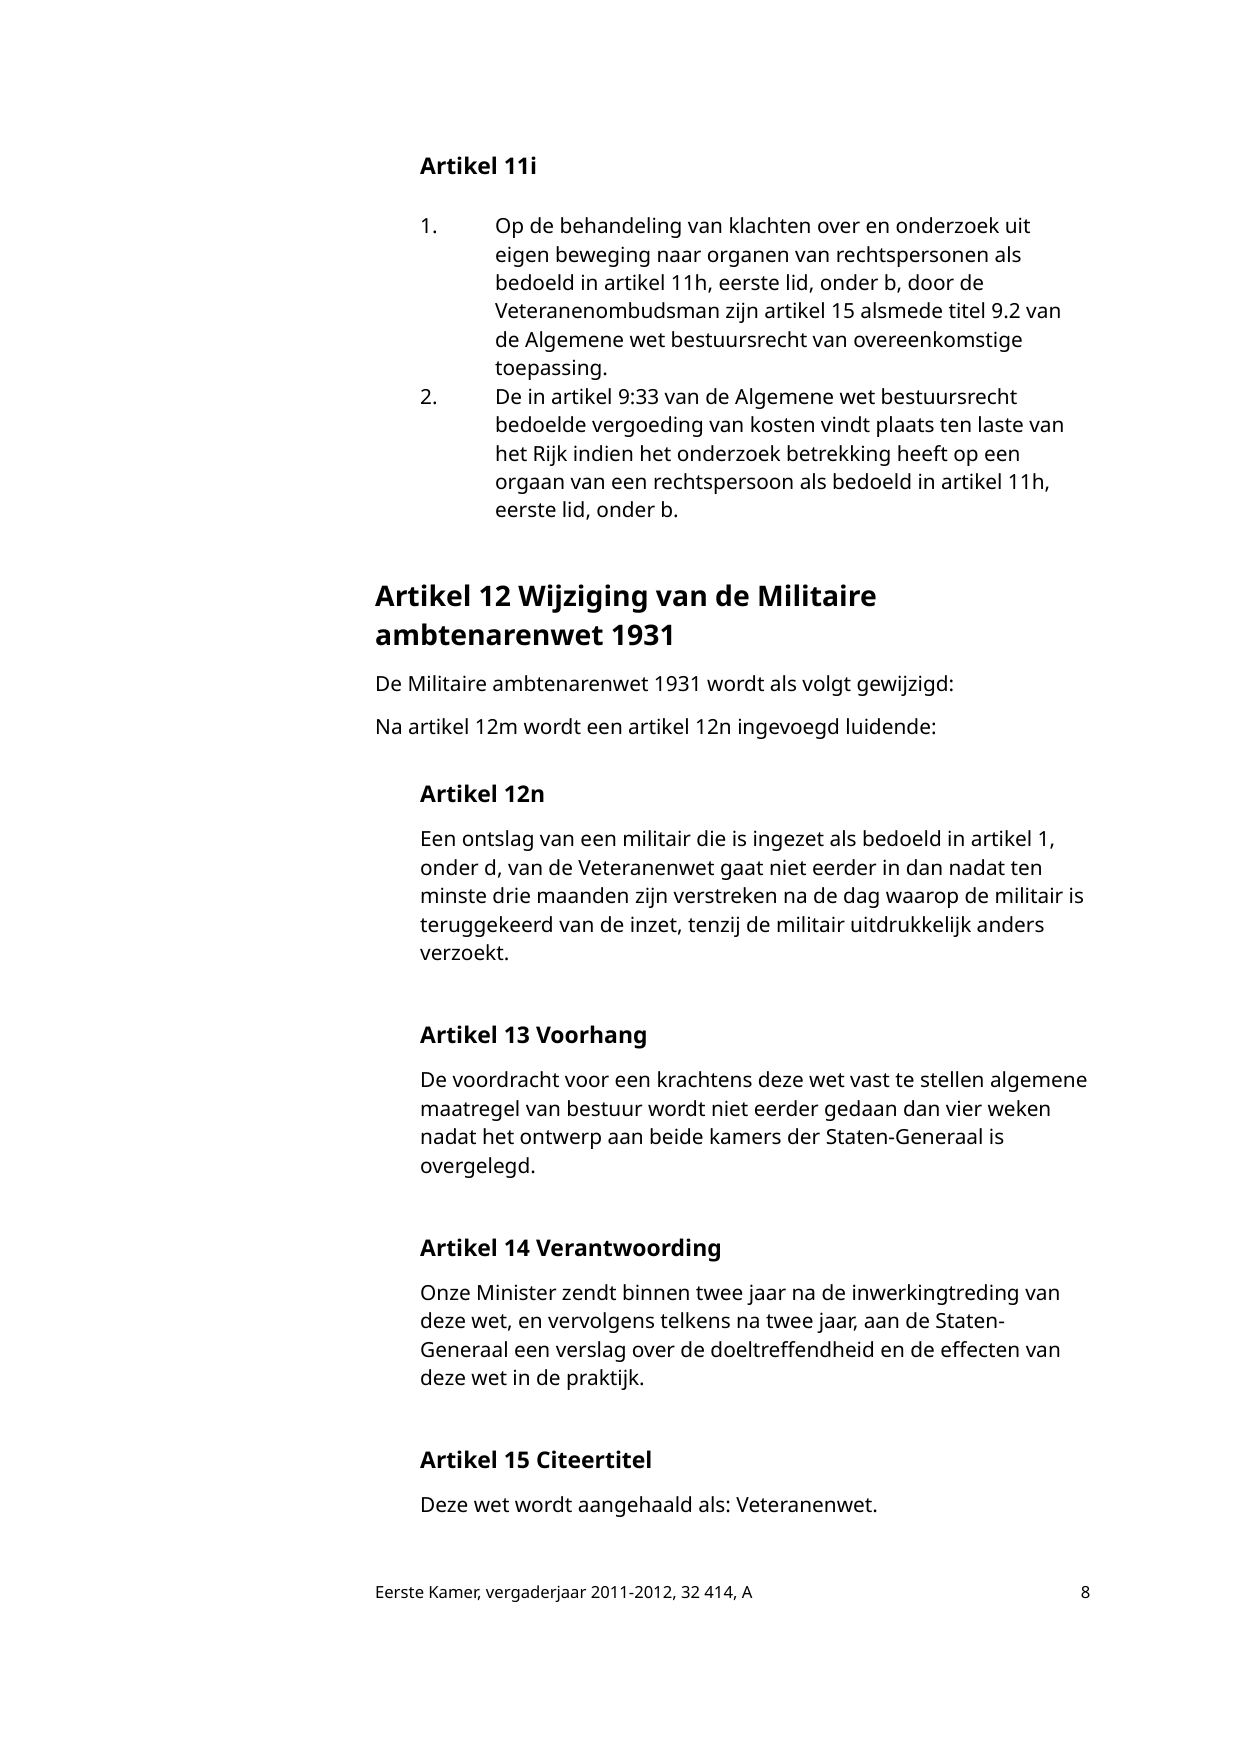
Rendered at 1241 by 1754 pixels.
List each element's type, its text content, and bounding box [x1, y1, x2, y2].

subtitle Artikel 12n [420, 778, 1090, 809]
subtitle Artikel 13 Voorhang [420, 1019, 1090, 1050]
list De in artikel 9:33 van de Algemene wet bestuursrecht bedoelde vergoeding van kosten vindt plaats ten laste van het Rijk indien het onderzoek betrekking heeft op een orgaan van een rechtspersoon als bedoeld in artikel 11h, eerste lid, onder b. [420, 382, 1090, 524]
text De voordracht voor een krachtens deze wet vast te stellen algemene maatregel van bestuur wordt niet eerder gedaan dan vier weken nadat het ontwerp aan beide kamers der Staten-Generaal is overgelegd. [420, 1065, 1090, 1179]
subtitle Artikel 14 Verantwoording [420, 1232, 1090, 1263]
list Op de behandeling van klachten over en onderzoek uit eigen beweging naar organen van rechtspersonen als bedoeld in artikel 11h, eerste lid, onder b, door de Veteranenombudsman zijn artikel 15 alsmede titel 9.2 van de Algemene wet bestuursrecht van overeenkomstige toepassing. [420, 211, 1090, 382]
text De Militaire ambtenarenwet 1931 wordt als volgt gewijzigd: [375, 669, 1090, 697]
subtitle Artikel 15 Citeertitel [420, 1444, 1090, 1475]
text Onze Minister zendt binnen twee jaar na de inwerkingtreding van deze wet, en vervolgens telkens na twee jaar, aan de Staten-Generaal een verslag over de doeltreffendheid en de effecten van deze wet in de praktijk. [420, 1278, 1090, 1392]
subtitle Artikel 12 Wijziging van de Militaire ambtenarenwet 1931 [375, 577, 1090, 654]
text Een ontslag van een militair die is ingezet als bedoeld in artikel 1, onder d, van de Veteranenwet gaat niet eerder in dan nadat ten minste drie maanden zijn verstreken na de dag waarop de militair is teruggekeerd van de inzet, tenzij de militair uitdrukkelijk anders verzoekt. [420, 824, 1090, 967]
text Na artikel 12m wordt een artikel 12n ingevoegd luidende: [375, 712, 1090, 741]
text Deze wet wordt aangehaald als: Veteranenwet. [420, 1490, 1090, 1519]
subtitle Artikel 11i [420, 150, 1090, 181]
